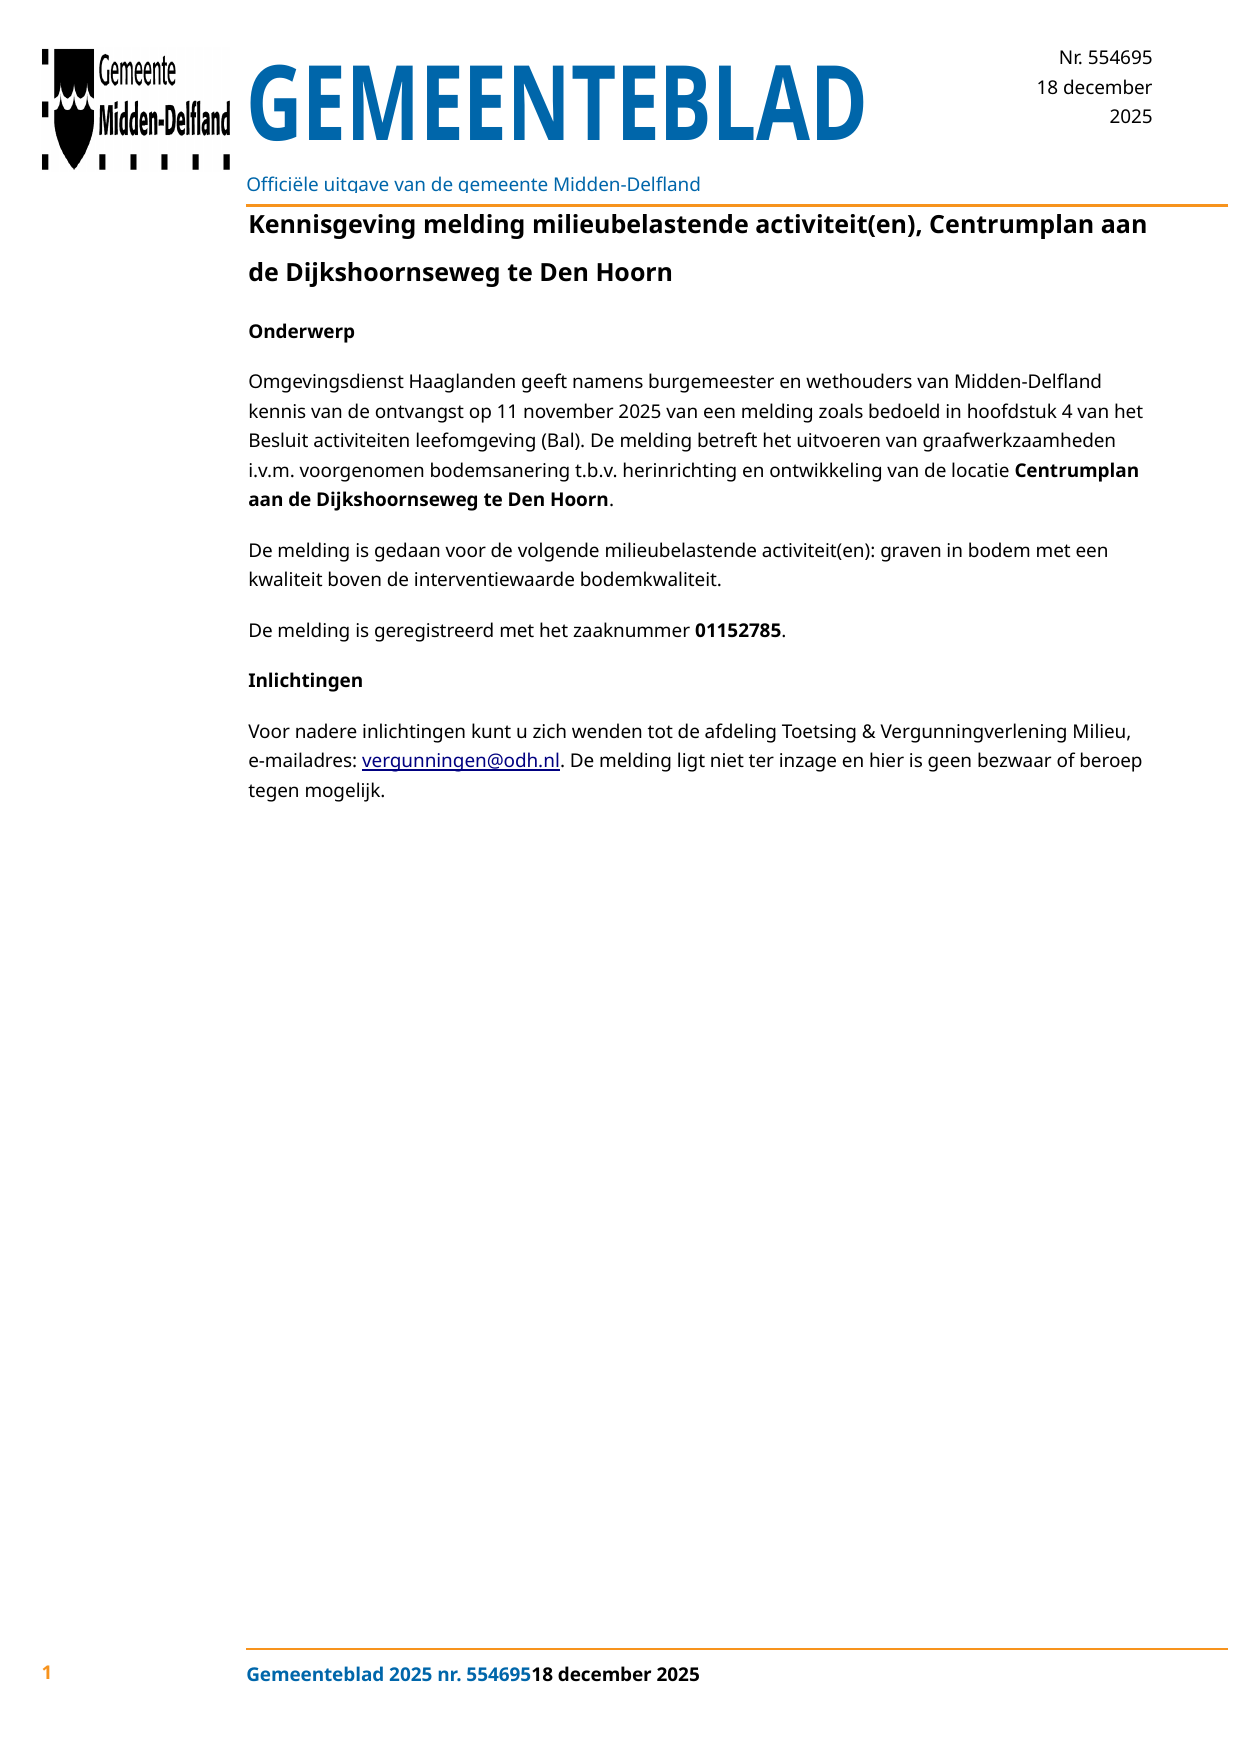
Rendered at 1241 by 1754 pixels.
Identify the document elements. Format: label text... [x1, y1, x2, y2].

text Kennisgeving melding milieubelastende activiteit(en), Centrumplan aan de Dijkshoornseweg te Den Hoorn [248, 207, 1152, 288]
text De melding is geregistreerd met het zaaknummer 01152785. [248, 617, 1152, 643]
text Omgevingsdienst Haaglanden geeft namens burgemeester en wethouders van Midden-Delfland kennis van de ontvangst op 11 november 2025 van een melding zoals bedoeld in hoofdstuk 4 van het Besluit activiteiten leefomgeving (Bal). De melding betreft het uitvoeren van graafwerkzaamheden i.v.m. voorgenomen bodemsanering t.b.v. herinrichting en ontwikkeling van de locatie Centrumplan aan de Dijkshoornseweg te Den Hoorn. [248, 368, 1152, 512]
picture [41, 47, 231, 172]
text De melding is gedaan voor de volgende milieubelastende activiteit(en): graven in bodem met een kwaliteit boven de interventiewaarde bodemkwaliteit. [248, 537, 1152, 592]
text Voor nadere inlichtingen kunt u zich wenden tot de afdeling Toetsing & Vergunningverlening Milieu, e-mailadres: vergunningen@odh.nl. De melding ligt niet ter inzage en hier is geen bezwaar of beroep tegen mogelijk. [248, 718, 1152, 803]
text Onderwerp [248, 318, 1152, 344]
text Inlichtingen [248, 667, 1152, 693]
